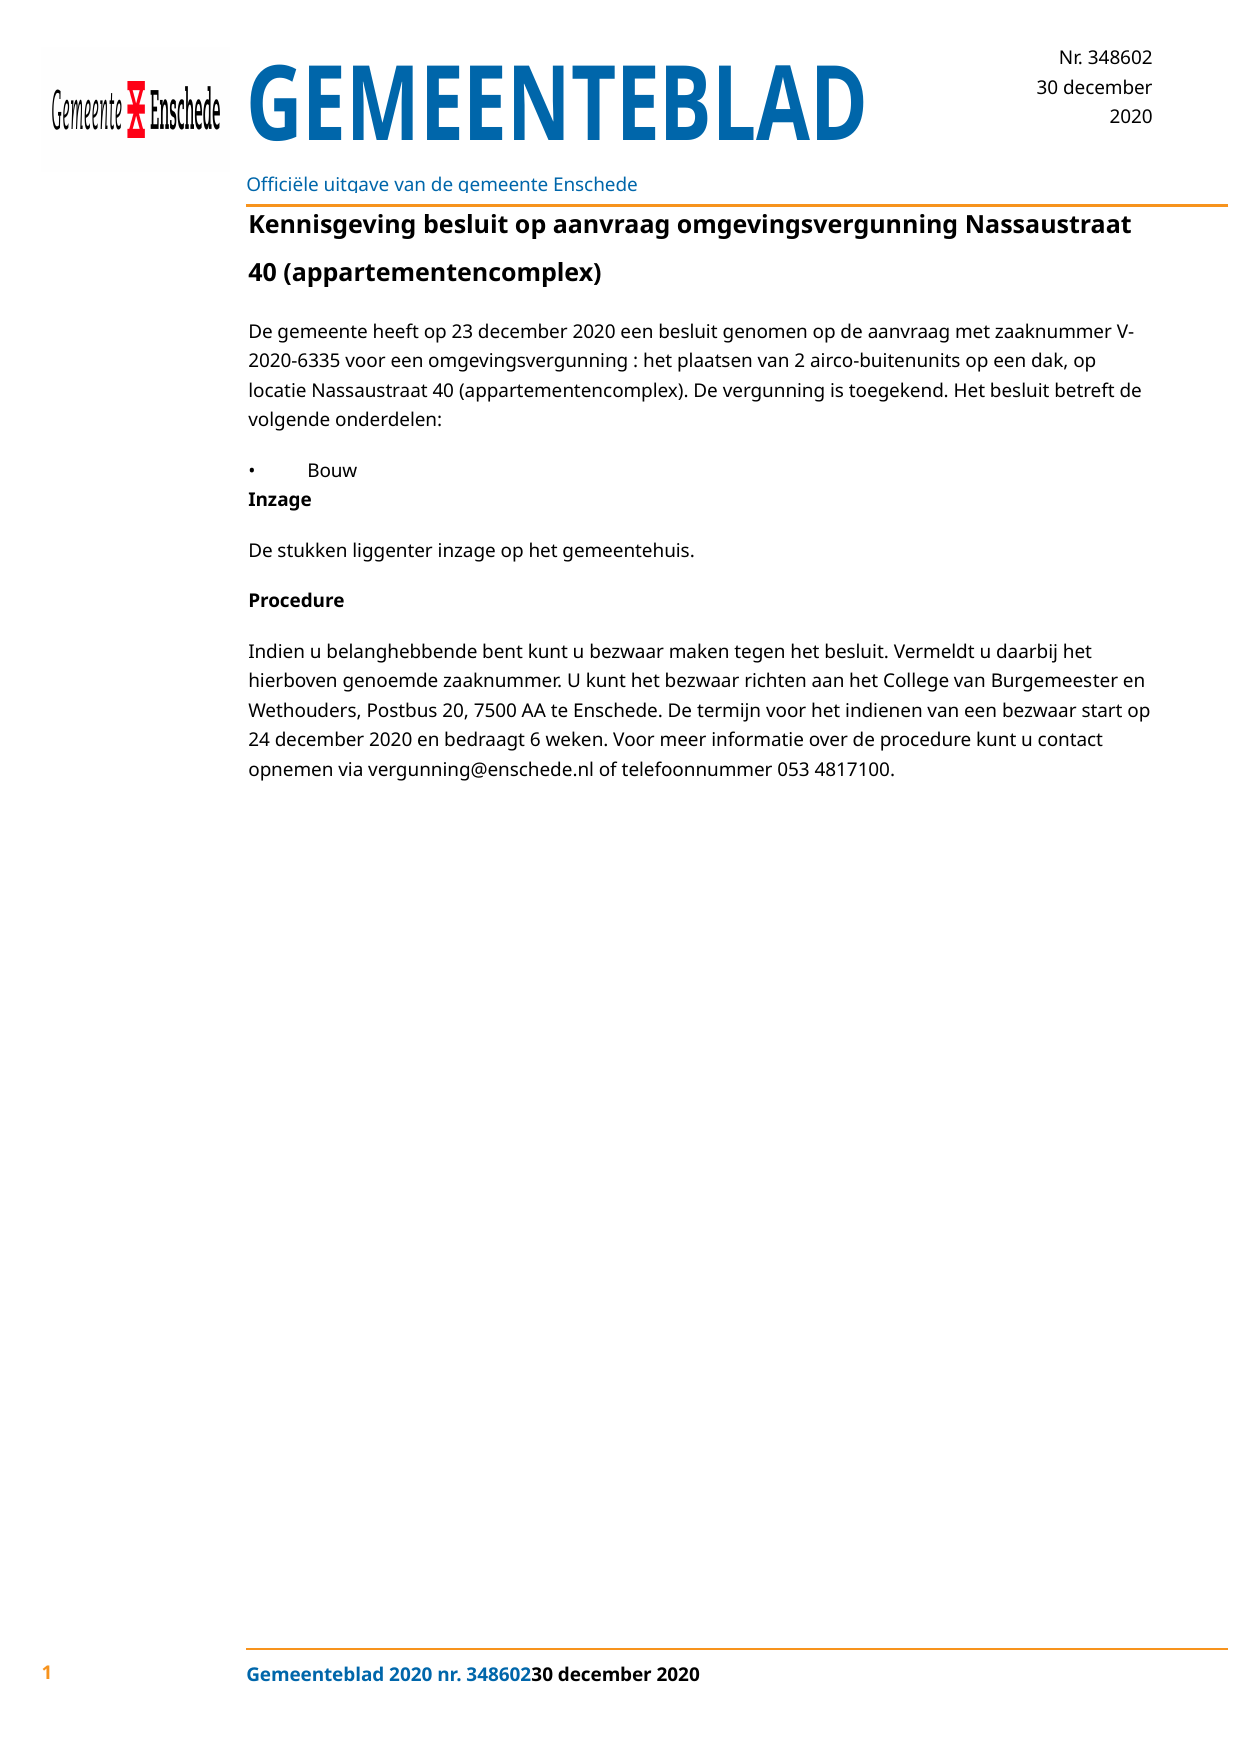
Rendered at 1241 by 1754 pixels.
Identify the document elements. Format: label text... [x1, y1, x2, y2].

text De gemeente heeft op 23 december 2020 een besluit genomen op de aanvraag met zaaknummer V-2020-6335 voor een omgevingsvergunning : het plaatsen van 2 airco-buitenunits op een dak, op locatie Nassaustraat 40 (appartementencomplex). De vergunning is toegekend. Het besluit betreft de volgende onderdelen: [248, 318, 1152, 432]
picture [41, 47, 231, 172]
text Kennisgeving besluit op aanvraag omgevingsvergunning Nassaustraat 40 (appartementencomplex) [248, 207, 1152, 288]
list Bouw [248, 457, 1152, 483]
text De stukken liggenter inzage op het gemeentehuis. [248, 537, 1152, 563]
text Indien u belanghebbende bent kunt u bezwaar maken tegen het besluit. Vermeldt u daarbij het hierboven genoemde zaaknummer. U kunt het bezwaar richten aan het College van Burgemees­ter en Wethouders, Postbus 20, 7500 AA te Enschede. De termijn voor het indienen van een bezwaar start op 24 december 2020 en bedraagt 6 weken. Voor meer informatie over de procedure kunt u contact opnemen via vergunning@enschede.nl of telefoonnummer 053 4817100. [248, 638, 1152, 782]
text Inzage [248, 487, 1152, 512]
text Procedure [248, 587, 1152, 613]
